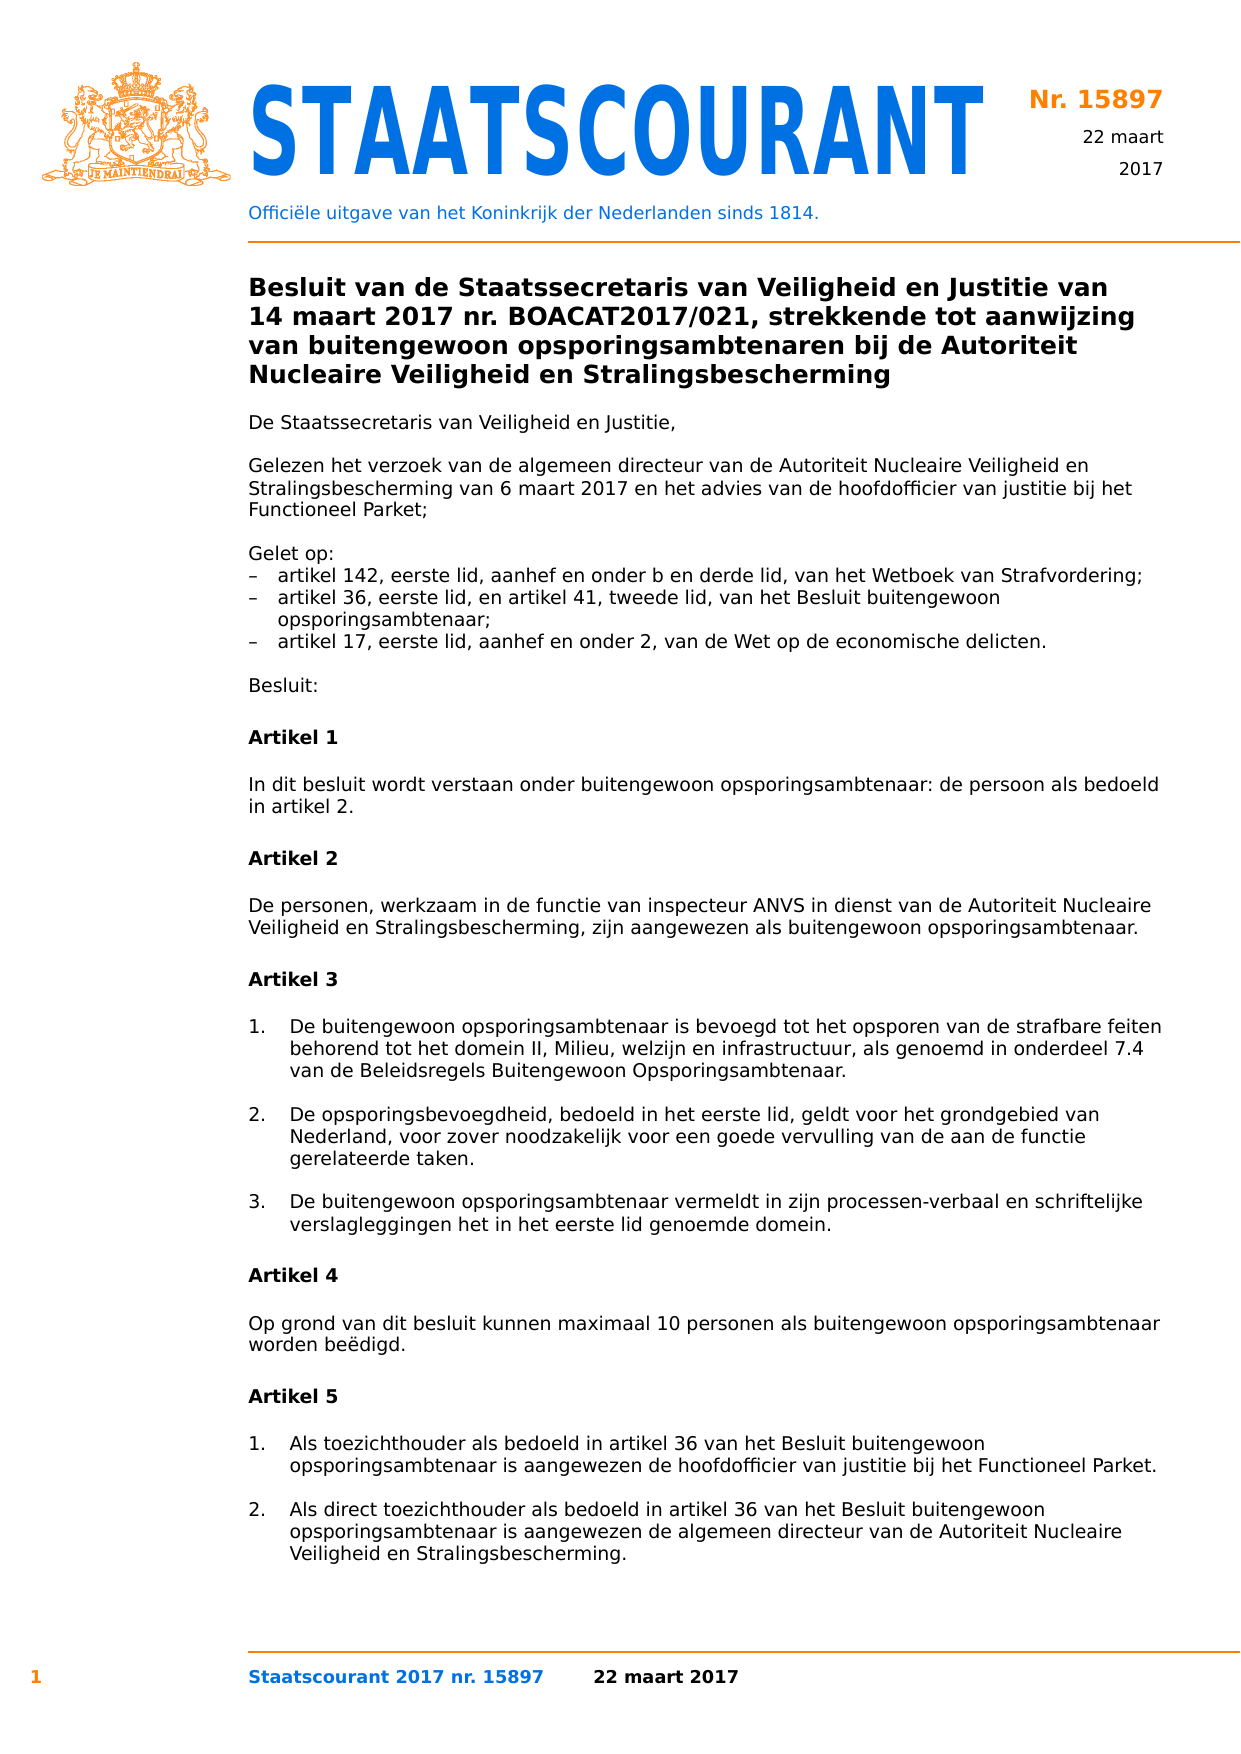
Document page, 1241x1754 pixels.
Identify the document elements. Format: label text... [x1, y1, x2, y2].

table_header Nr. 15897 [998, 62, 1240, 121]
subtitle Artikel 1 [248, 727, 1163, 749]
table_cell 22 maart [998, 121, 1240, 153]
subtitle Artikel 2 [248, 848, 1163, 870]
text Besluit: [248, 675, 1163, 697]
text Gelezen het verzoek van de algemeen directeur van de Autoriteit Nucleaire Veiligheid en Stralingsbescherming van 6 maart 2017 en het advies van de hoofdofficier van justitie bij het Functioneel Parket; [248, 455, 1163, 521]
text 1. Als toezichthouder als bedoeld in artikel 36 van het Besluit buitengewoon opsporingsambtenaar is aangewezen de hoofdofficier van justitie bij het Functioneel Parket. [248, 1433, 1163, 1477]
text Op grond van dit besluit kunnen maximaal 10 personen als buitengewoon opsporingsambtenaar worden beëdigd. [248, 1312, 1163, 1356]
text – artikel 142, eerste lid, aanhef en onder b en derde lid, van het Wetboek van Strafvordering; [248, 565, 1163, 587]
text 3. De buitengewoon opsporingsambtenaar vermeldt in zijn processen-verbaal en schriftelijke verslagleggingen het in het eerste lid genoemde domein. [248, 1191, 1163, 1235]
text 2. Als direct toezichthouder als bedoeld in artikel 36 van het Besluit buitengewoon opsporingsambtenaar is aangewezen de algemeen directeur van de Autoriteit Nucleaire Veiligheid en Stralingsbescherming. [248, 1499, 1163, 1565]
text De personen, werkzaam in de functie van inspecteur ANVS in dienst van de Autoriteit Nucleaire Veiligheid en Stralingsbescherming, zijn aangewezen als buitengewoon opsporingsambtenaar. [248, 895, 1163, 939]
text Gelet op: [248, 543, 1163, 565]
picture [41, 62, 231, 186]
text 1. De buitengewoon opsporingsambtenaar is bevoegd tot het opsporen van de strafbare feiten behorend tot het domein II, Milieu, welzijn en infrastructuur, als genoemd in onderdeel 7.4 van de Beleidsregels Buitengewoon Opsporingsambtenaar. [248, 1016, 1163, 1082]
text 2. De opsporingsbevoegdheid, bedoeld in het eerste lid, geldt voor het grondgebied van Nederland, voor zover noodzakelijk voor een goede vervulling van de aan de functie gerelateerde taken. [248, 1104, 1163, 1169]
table_cell 2017 [998, 153, 1240, 203]
table_header [25, 62, 248, 241]
subtitle Artikel 3 [248, 969, 1163, 991]
text – artikel 36, eerste lid, en artikel 41, tweede lid, van het Besluit buitengewoon opsporingsambtenaar; [248, 587, 1163, 631]
subtitle Artikel 4 [248, 1265, 1163, 1287]
subtitle Artikel 5 [248, 1386, 1163, 1408]
text In dit besluit wordt verstaan onder buitengewoon opsporingsambtenaar: de persoon als bedoeld in artikel 2. [248, 774, 1163, 818]
text – artikel 17, eerste lid, aanhef en onder 2, van de Wet op de economische delicten. [248, 631, 1163, 653]
table_header STAATSCOURANT [248, 62, 998, 203]
table_cell Officiële uitgave van het Koninkrijk der Nederlanden sinds 1814. [248, 203, 1240, 241]
text De Staatssecretaris van Veiligheid en Justitie, [248, 412, 1163, 433]
subtitle Besluit van de Staatssecretaris van Veiligheid en Justitie van 14 maart 2017 nr. BOACAT2017/021, strekkende tot aanwijzing van buitengewoon opsporingsambtenaren bij de Autoriteit Nucleaire Veiligheid en Stralingsbescherming [248, 273, 1163, 390]
